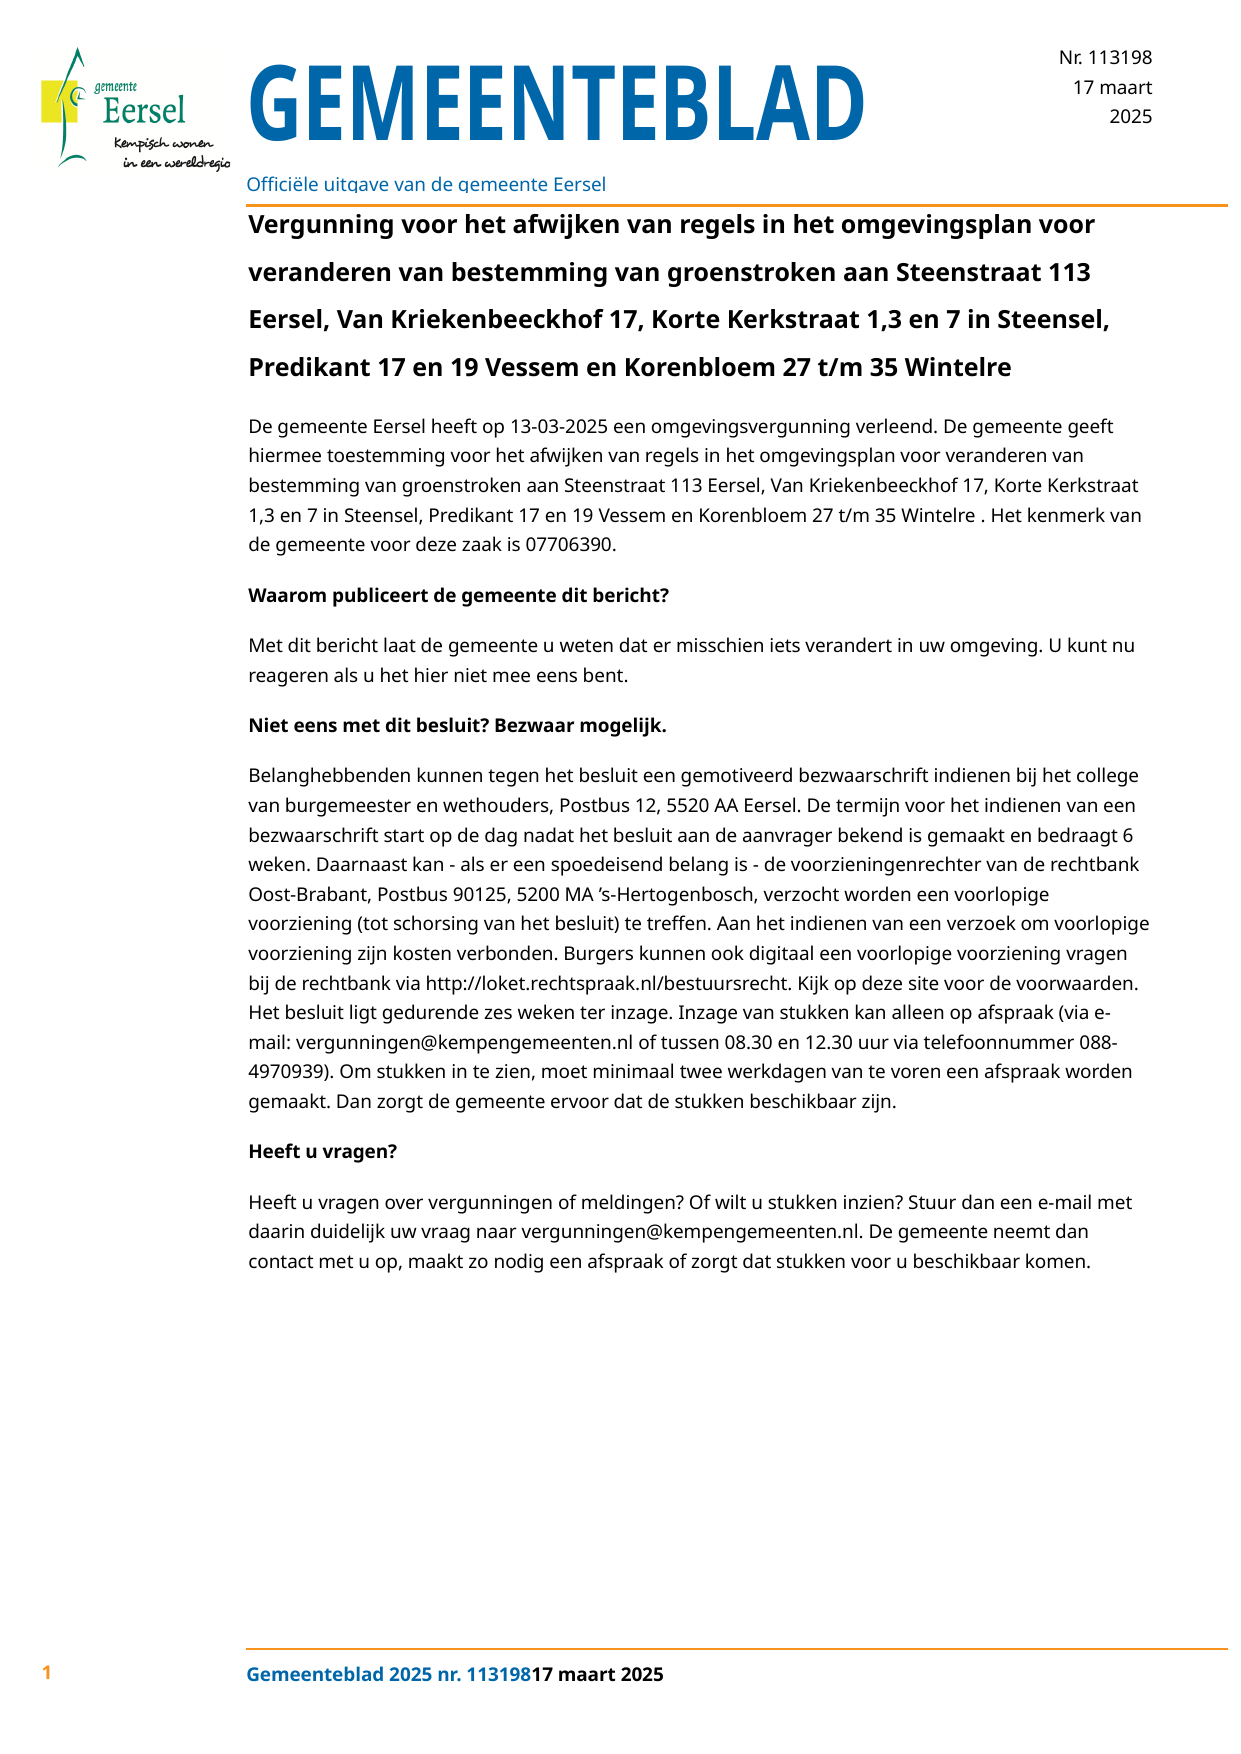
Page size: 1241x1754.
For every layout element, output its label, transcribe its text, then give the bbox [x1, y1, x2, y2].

text Met dit bericht laat de gemeente u weten dat er misschien iets verandert in uw omgeving. U kunt nu reageren als u het hier niet mee eens bent. [248, 632, 1152, 688]
text De gemeente Eersel heeft op 13-03-2025 een omgevingsvergunning verleend. De gemeente geeft hiermee toestemming voor het afwijken van regels in het omgevingsplan voor veranderen van bestemming van groenstroken aan Steenstraat 113 Eersel, Van Kriekenbeeckhof 17, Korte Kerkstraat 1,3 en 7 in Steensel, Predikant 17 en 19 Vessem en Korenbloem 27 t/m 35 Wintelre . Het kenmerk van de gemeente voor deze zaak is 07706390. [248, 413, 1152, 557]
text Vergunning voor het afwijken van regels in het omgevingsplan voor veranderen van bestemming van groenstroken aan Steenstraat 113 Eersel, Van Kriekenbeeckhof 17, Korte Kerkstraat 1,3 en 7 in Steensel, Predikant 17 en 19 Vessem en Korenbloem 27 t/m 35 Wintelre [248, 207, 1152, 384]
picture [41, 47, 231, 172]
text Belanghebbenden kunnen tegen het besluit een gemotiveerd bezwaarschrift indienen bij het college van burgemeester en wethouders, Postbus 12, 5520 AA Eersel. De termijn voor het indienen van een bezwaarschrift start op de dag nadat het besluit aan de aanvrager bekend is gemaakt en bedraagt 6 weken. Daarnaast kan - als er een spoedeisend belang is - de voorzieningenrechter van de rechtbank Oost-Brabant, Postbus 90125, 5200 MA ’s-Hertogenbosch, verzocht worden een voorlopige voorziening (tot schorsing van het besluit) te treffen. Aan het indienen van een verzoek om voorlopige voorziening zijn kosten verbonden. Burgers kunnen ook digitaal een voorlopige voorziening vragen bij de rechtbank via http://loket.rechtspraak.nl/bestuursrecht. Kijk op deze site voor de voorwaarden. Het besluit ligt gedurende zes weken ter inzage. Inzage van stukken kan alleen op afspraak (via e-mail: vergunningen@kempengemeenten.nl of tussen 08.30 en 12.30 uur via telefoonnummer 088-4970939). Om stukken in te zien, moet minimaal twee werkdagen van te voren een afspraak worden gemaakt. Dan zorgt de gemeente ervoor dat de stukken beschikbaar zijn. [248, 763, 1152, 1114]
text Heeft u vragen over vergunningen of meldingen? Of wilt u stukken inzien? Stuur dan een e-mail met daarin duidelijk uw vraag naar vergunningen@kempengemeenten.nl. De gemeente neemt dan contact met u op, maakt zo nodig een afspraak of zorgt dat stukken voor u beschikbaar komen. [248, 1189, 1152, 1274]
text Waarom publiceert de gemeente dit bericht? [248, 582, 1152, 608]
text Heeft u vragen? [248, 1138, 1152, 1164]
text Niet eens met dit besluit? Bezwaar mogelijk. [248, 712, 1152, 738]
